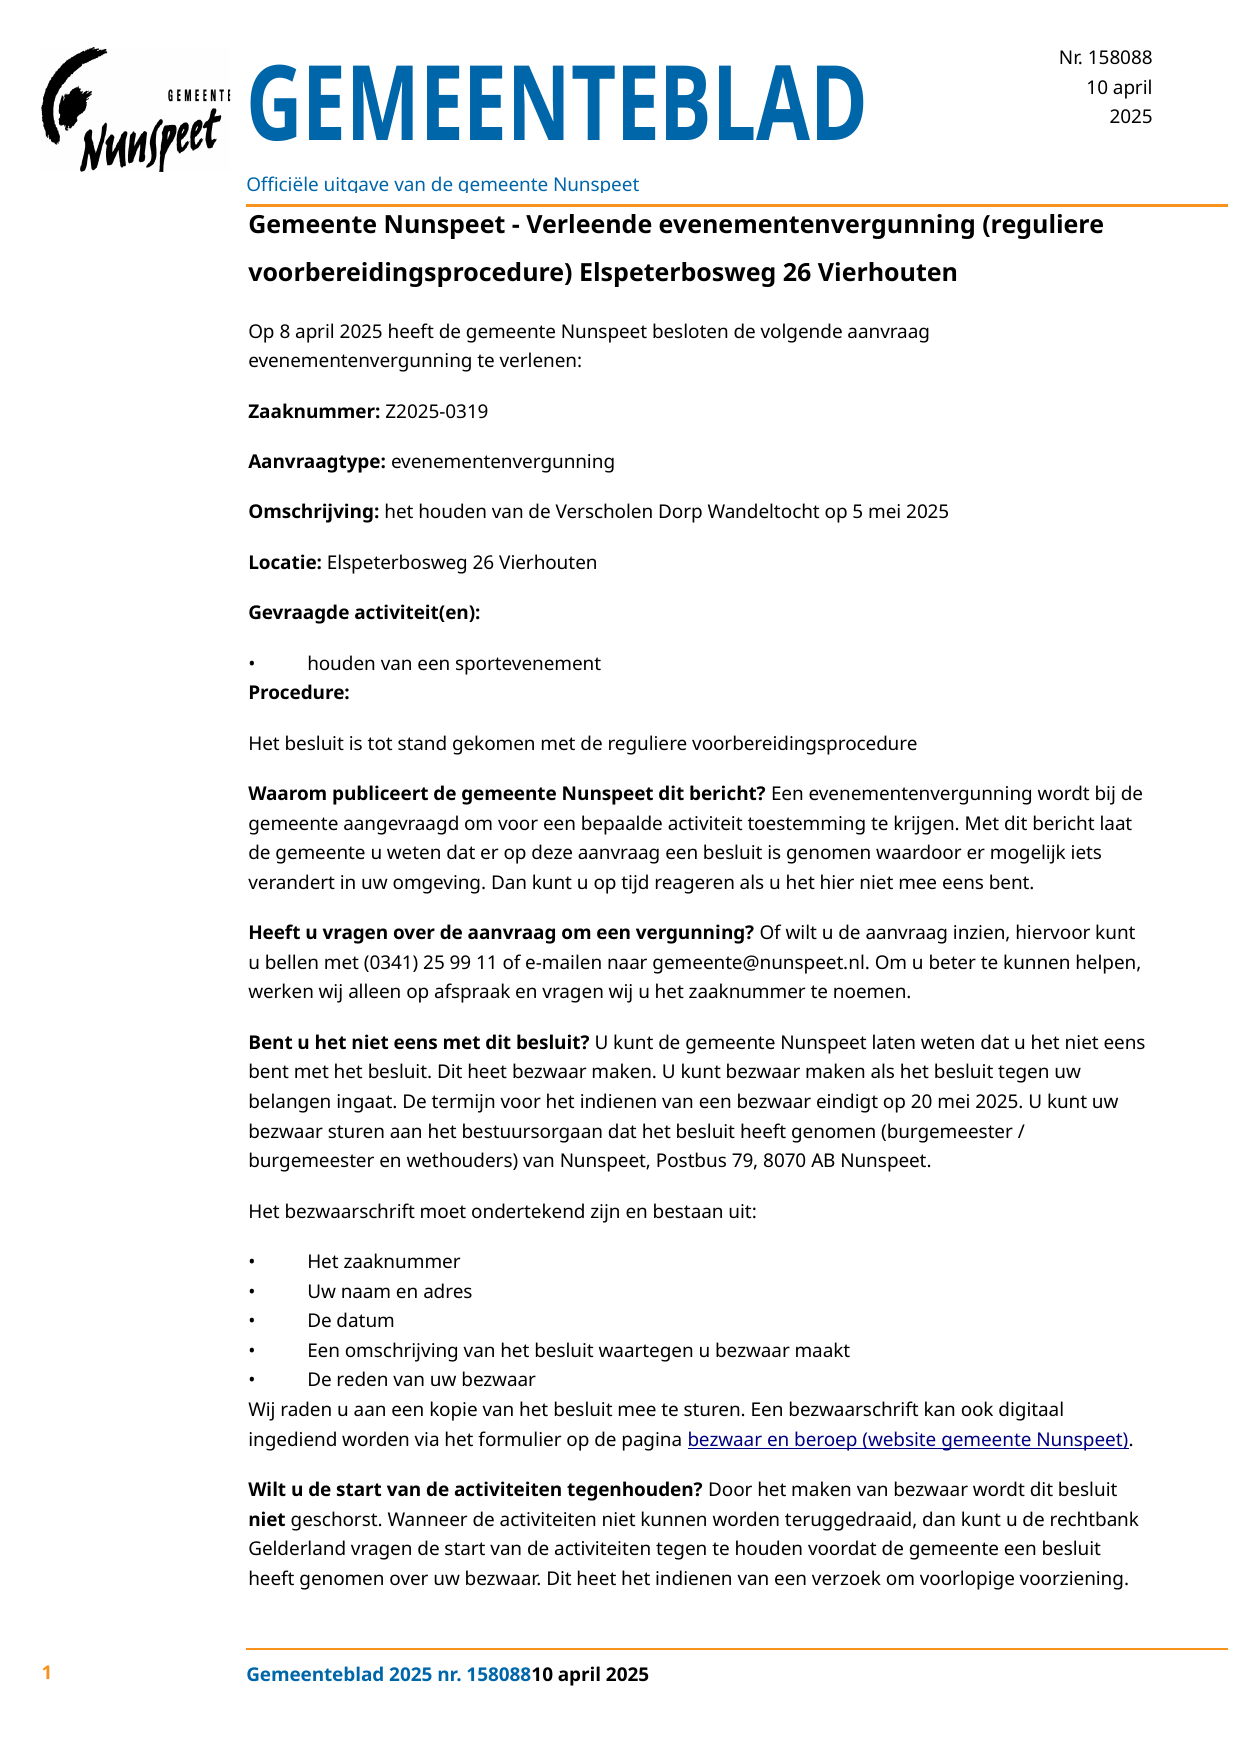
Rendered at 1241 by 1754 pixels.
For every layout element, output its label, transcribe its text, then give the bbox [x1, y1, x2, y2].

text Gevraagde activiteit(en): [248, 599, 1152, 625]
list De reden van uw bezwaar [248, 1367, 1152, 1392]
text Heeft u vragen over de aanvraag om een vergunning? Of wilt u de aanvraag inzien, hiervoor kunt u bellen met (0341) 25 99 11 of e-mailen naar gemeente@nunspeet.nl. Om u beter te kunnen helpen, werken wij alleen op afspraak en vragen wij u het zaaknummer te noemen. [248, 919, 1152, 1004]
text Het bezwaarschrift moet ondertekend zijn en bestaan uit: [248, 1198, 1152, 1224]
text Aanvraagtype: evenementenvergunning [248, 448, 1152, 474]
list Uw naam en adres [248, 1278, 1152, 1304]
text Waarom publiceert de gemeente Nunspeet dit bericht? Een evenementenvergunning wordt bij de gemeente aangevraagd om voor een bepaalde activiteit toestemming te krijgen. Met dit bericht laat de gemeente u weten dat er op deze aanvraag een besluit is genomen waardoor er mogelijk iets verandert in uw omgeving. Dan kunt u op tijd reageren als u het hier niet mee eens bent. [248, 780, 1152, 895]
text Gemeente Nunspeet - Verleende evenementenvergunning (reguliere voorbereidingsprocedure) Elspeterbosweg 26 Vierhouten [248, 207, 1152, 288]
list Een omschrijving van het besluit waartegen u bezwaar maakt [248, 1337, 1152, 1363]
text Bent u het niet eens met dit besluit? U kunt de gemeente Nunspeet laten weten dat u het niet eens bent met het besluit. Dit heet bezwaar maken. U kunt bezwaar maken als het besluit tegen uw belangen ingaat. De termijn voor het indienen van een bezwaar eindigt op 20 mei 2025. U kunt uw bezwaar sturen aan het bestuursorgaan dat het besluit heeft genomen (burgemeester / burgemeester en wethouders) van Nunspeet, Postbus 79, 8070 AB Nunspeet. [248, 1029, 1152, 1173]
text Wilt u de start van de activiteiten tegenhouden? Door het maken van bezwaar wordt dit besluit niet geschorst. Wanneer de activiteiten niet kunnen worden teruggedraaid, dan kunt u de rechtbank Gelderland vragen de start van de activiteiten tegen te houden voordat de gemeente een besluit heeft genomen over uw bezwaar. Dit heet het indienen van een verzoek om voorlopige voorziening. [248, 1476, 1152, 1591]
list houden van een sportevenement [248, 650, 1152, 676]
text Wij raden u aan een kopie van het besluit mee te sturen. Een bezwaarschrift kan ook digitaal ingediend worden via het formulier op de pagina bezwaar en beroep (website gemeente Nunspeet). [248, 1396, 1152, 1452]
text Locatie: Elspeterbosweg 26 Vierhouten [248, 549, 1152, 575]
text Zaaknummer: Z2025-0319 [248, 398, 1152, 424]
list Het zaaknummer [248, 1248, 1152, 1274]
text Omschrijving: het houden van de Verscholen Dorp Wandeltocht op 5 mei 2025 [248, 499, 1152, 524]
list De datum [248, 1307, 1152, 1333]
picture [41, 47, 231, 172]
text Het besluit is tot stand gekomen met de reguliere voorbereidingsprocedure [248, 730, 1152, 756]
text Procedure: [248, 679, 1152, 705]
text Op 8 april 2025 heeft de gemeente Nunspeet besloten de volgende aanvraag evenementenvergunning te verlenen: [248, 318, 1152, 373]
